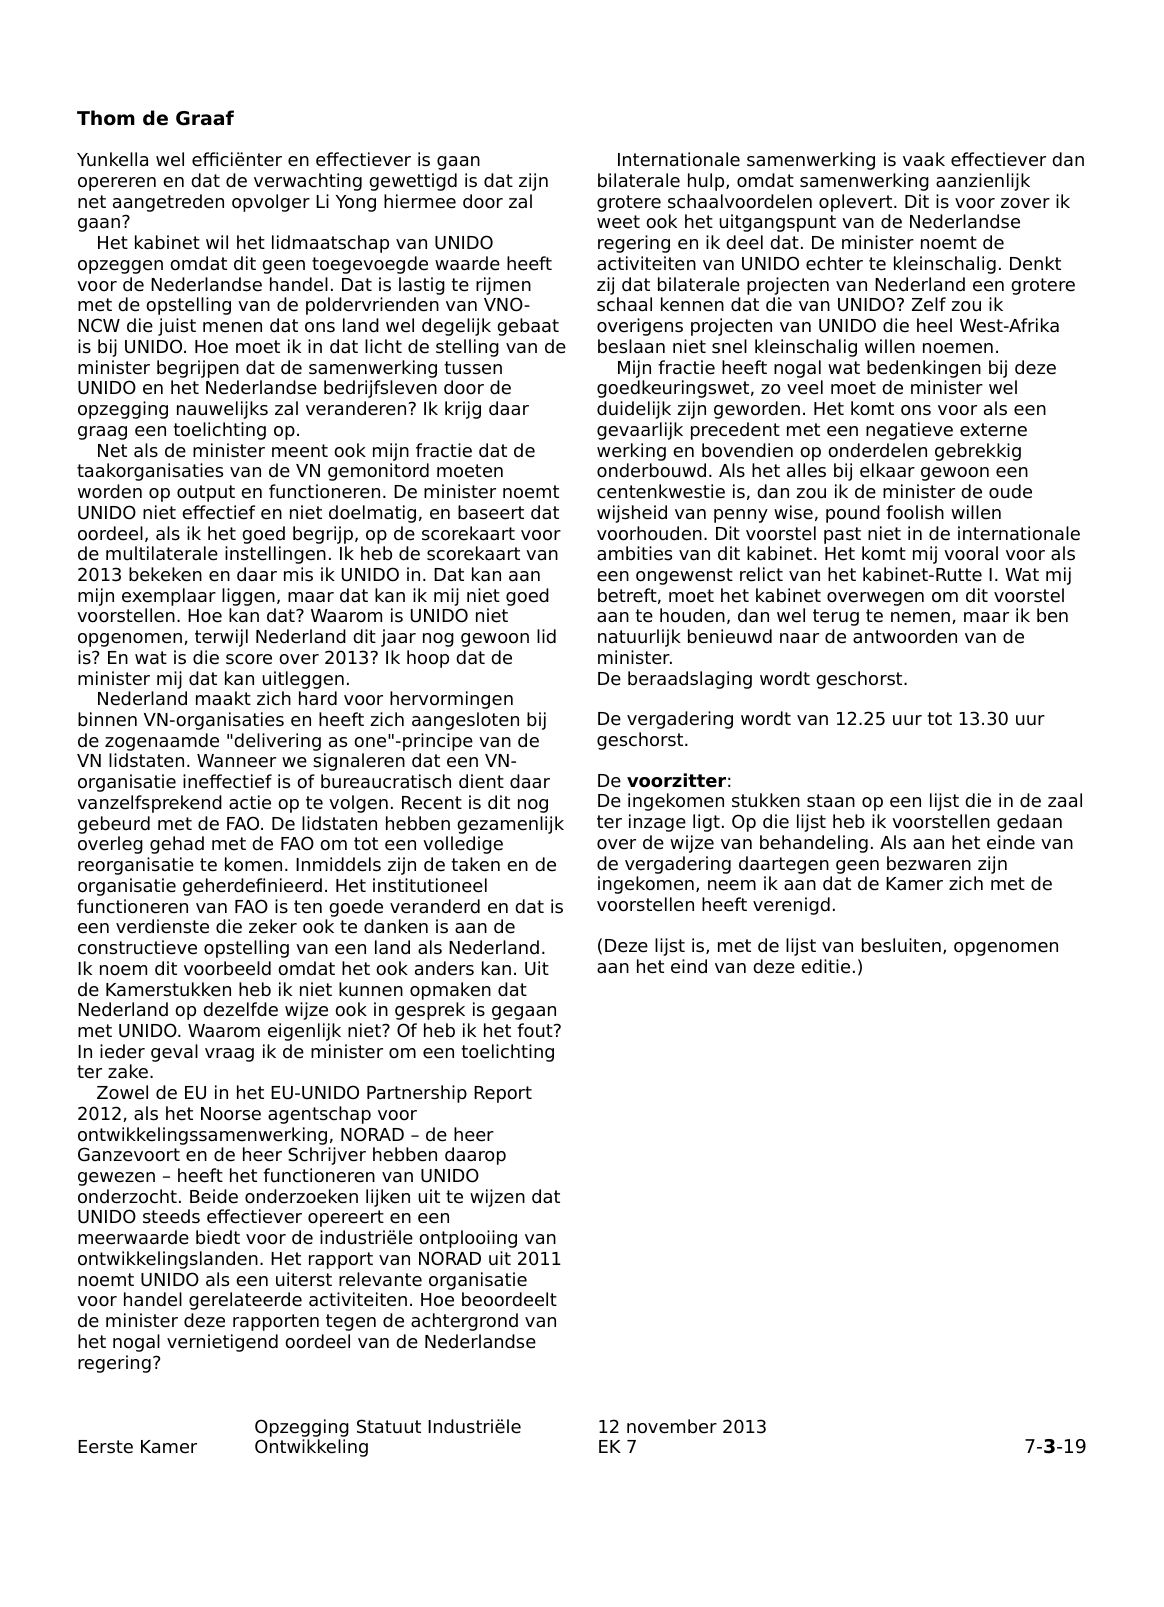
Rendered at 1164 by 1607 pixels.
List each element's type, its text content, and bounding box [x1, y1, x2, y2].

text Mijn fractie heeft nogal wat bedenkingen bij deze goedkeuringswet, zo veel moet de minister wel duidelijk zijn geworden. Het komt ons voor als een gevaarlijk precedent met een negatieve externe werking en bovendien op onderdelen gebrekkig onderbouwd. Als het alles bij elkaar gewoon een centenkwestie is, dan zou ik de minister de oude wijsheid van penny wise, pound foolish willen voorhouden. Dit voorstel past niet in de internationale ambities van dit kabinet. Het komt mij vooral voor als een ongewenst relict van het kabinet-Rutte I. Wat mij betreft, moet het kabinet overwegen om dit voorstel aan te houden, dan wel terug te nemen, maar ik ben natuurlijk benieuwd naar de antwoorden van de minister. [596, 357, 1087, 668]
text De beraadslaging wordt geschorst. [596, 668, 1087, 689]
text De vergadering wordt van 12.25 uur tot 13.30 uur geschorst. [596, 709, 1087, 751]
text (Deze lijst is, met de lijst van besluiten, opgenomen aan het eind van deze editie.) [596, 936, 1087, 977]
text Zowel de EU in het EU-UNIDO Partnership Report 2012, als het Noorse agentschap voor ontwikkelingssamenwerking, NORAD – de heer Ganzevoort en de heer Schrijver hebben daarop gewezen – heeft het functioneren van UNIDO onderzocht. Beide onderzoeken lijken uit te wijzen dat UNIDO steeds effectiever opereert en een meerwaarde biedt voor de industriële ontplooiing van ontwikkelingslanden. Het rapport van NORAD uit 2011 noemt UNIDO als een uiterst relevante organisatie voor handel gerelateerde activiteiten. Hoe beoordeelt de minister deze rapporten tegen de achtergrond van het nogal vernietigend oordeel van de Nederlandse regering? [77, 1083, 567, 1373]
text Nederland maakt zich hard voor hervormingen binnen VN-organisaties en heeft zich aangesloten bij de zogenaamde "delivering as one"-principe van de VN lidstaten. Wanneer we signaleren dat een VN-organisatie ineffectief is of bureaucratisch dient daar vanzelfsprekend actie op te volgen. Recent is dit nog gebeurd met de FAO. De lidstaten hebben gezamenlijk overleg gehad met de FAO om tot een volledige reorganisatie te komen. Inmiddels zijn de taken en de organisatie geherdefinieerd. Het institutioneel functioneren van FAO is ten goede veranderd en dat is een verdienste die zeker ook te danken is aan de constructieve opstelling van een land als Nederland. Ik noem dit voorbeeld omdat het ook anders kan. Uit de Kamerstukken heb ik niet kunnen opmaken dat Nederland op dezelfde wijze ook in gesprek is gegaan met UNIDO. Waarom eigenlijk niet? Of heb ik het fout? In ieder geval vraag ik de minister om een toelichting ter zake. [77, 689, 567, 1083]
text Net als de minister meent ook mijn fractie dat de taakorganisaties van de VN gemonitord moeten worden op output en functioneren. De minister noemt UNIDO niet effectief en niet doelmatig, en baseert dat oordeel, als ik het goed begrijp, op de scorekaart voor de multilaterale instellingen. Ik heb de scorekaart van 2013 bekeken en daar mis ik UNIDO in. Dat kan aan mijn exemplaar liggen, maar dat kan ik mij niet goed voorstellen. Hoe kan dat? Waarom is UNIDO niet opgenomen, terwijl Nederland dit jaar nog gewoon lid is? En wat is die score over 2013? Ik hoop dat de minister mij dat kan uitleggen. [77, 440, 567, 689]
text Yunkella wel efficiënter en effectiever is gaan opereren en dat de verwachting gewettigd is dat zijn net aangetreden opvolger Li Yong hiermee door zal gaan? [77, 150, 567, 233]
text De voorzitter: [596, 771, 1087, 791]
text Internationale samenwerking is vaak effectiever dan bilaterale hulp, omdat samenwerking aanzienlijk grotere schaalvoordelen oplevert. Dit is voor zover ik weet ook het uitgangspunt van de Nederlandse regering en ik deel dat. De minister noemt de activiteiten van UNIDO echter te kleinschalig. Denkt zij dat bilaterale projecten van Nederland een grotere schaal kennen dat die van UNIDO? Zelf zou ik overigens projecten van UNIDO die heel West-Afrika beslaan niet snel kleinschalig willen noemen. [596, 150, 1087, 357]
text Het kabinet wil het lidmaatschap van UNIDO opzeggen omdat dit geen toegevoegde waarde heeft voor de Nederlandse handel. Dat is lastig te rijmen met de opstelling van de poldervrienden van VNO-NCW die juist menen dat ons land wel degelijk gebaat is bij UNIDO. Hoe moet ik in dat licht de stelling van de minister begrijpen dat de samenwerking tussen UNIDO en het Nederlandse bedrijfsleven door de opzegging nauwelijks zal veranderen? Ik krijg daar graag een toelichting op. [77, 233, 567, 440]
text De ingekomen stukken staan op een lijst die in de zaal ter inzage ligt. Op die lijst heb ik voorstellen gedaan over de wijze van behandeling. Als aan het einde van de vergadering daartegen geen bezwaren zijn ingekomen, neem ik aan dat de Kamer zich met de voorstellen heeft verenigd. [596, 791, 1087, 916]
